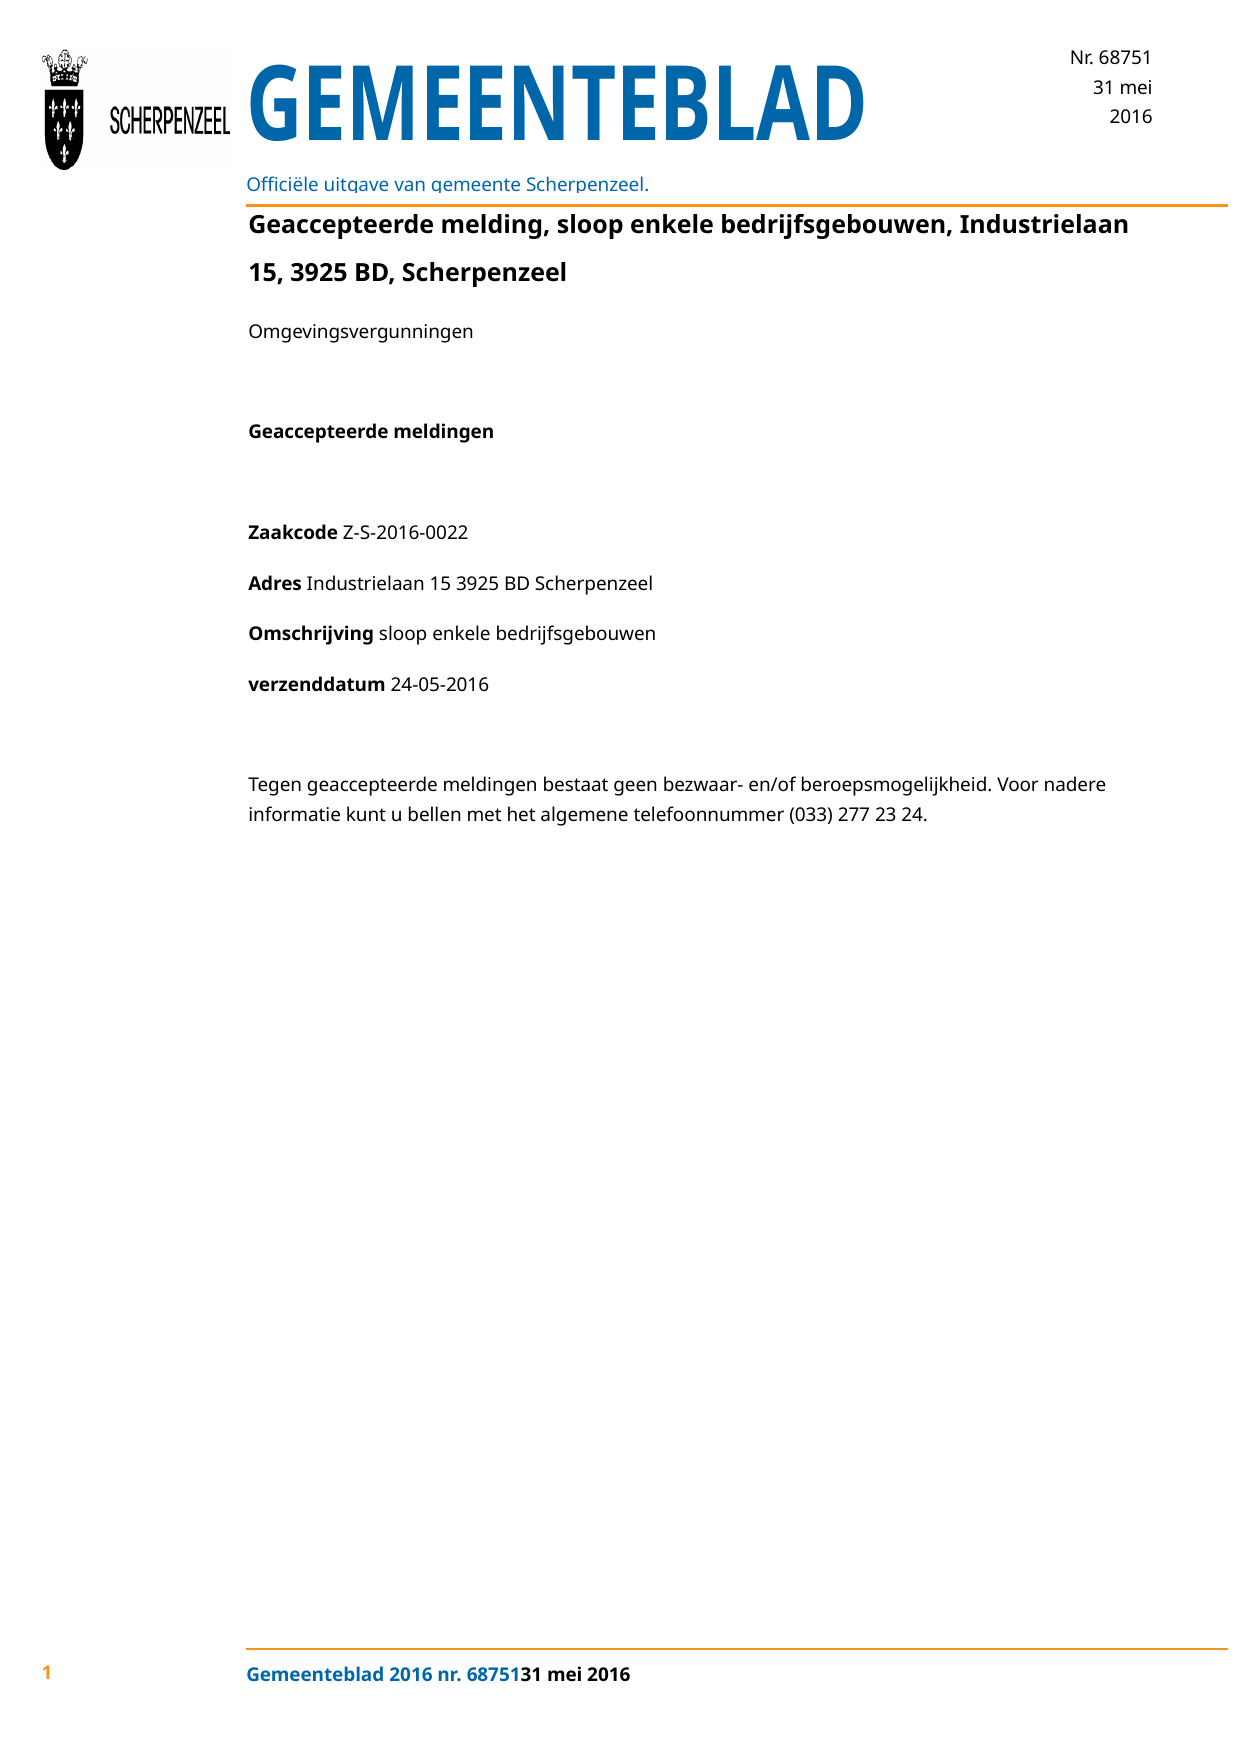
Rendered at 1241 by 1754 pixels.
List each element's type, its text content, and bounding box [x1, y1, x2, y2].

text Geaccepteerde meldingen [248, 419, 1152, 444]
text Omgevingsvergunningen [248, 318, 1152, 344]
text Geaccepteerde melding, sloop enkele bedrijfsgebouwen, Industrielaan 15, 3925 BD, Scherpenzeel [248, 207, 1152, 288]
text Omschrijving sloop enkele bedrijfsgebouwen [248, 620, 1152, 646]
picture [41, 47, 231, 172]
text Adres Industrielaan 15 3925 BD Scherpenzeel [248, 570, 1152, 596]
text Zaakcode Z-S-2016-0022 [248, 519, 1152, 545]
text Tegen geaccepteerde meldingen bestaat geen bezwaar- en/of beroepsmogelijkheid. Voor nadere informatie kunt u bellen met het algemene telefoonnummer (033) 277 23 24. [248, 772, 1152, 827]
text verzenddatum 24-05-2016 [248, 671, 1152, 697]
